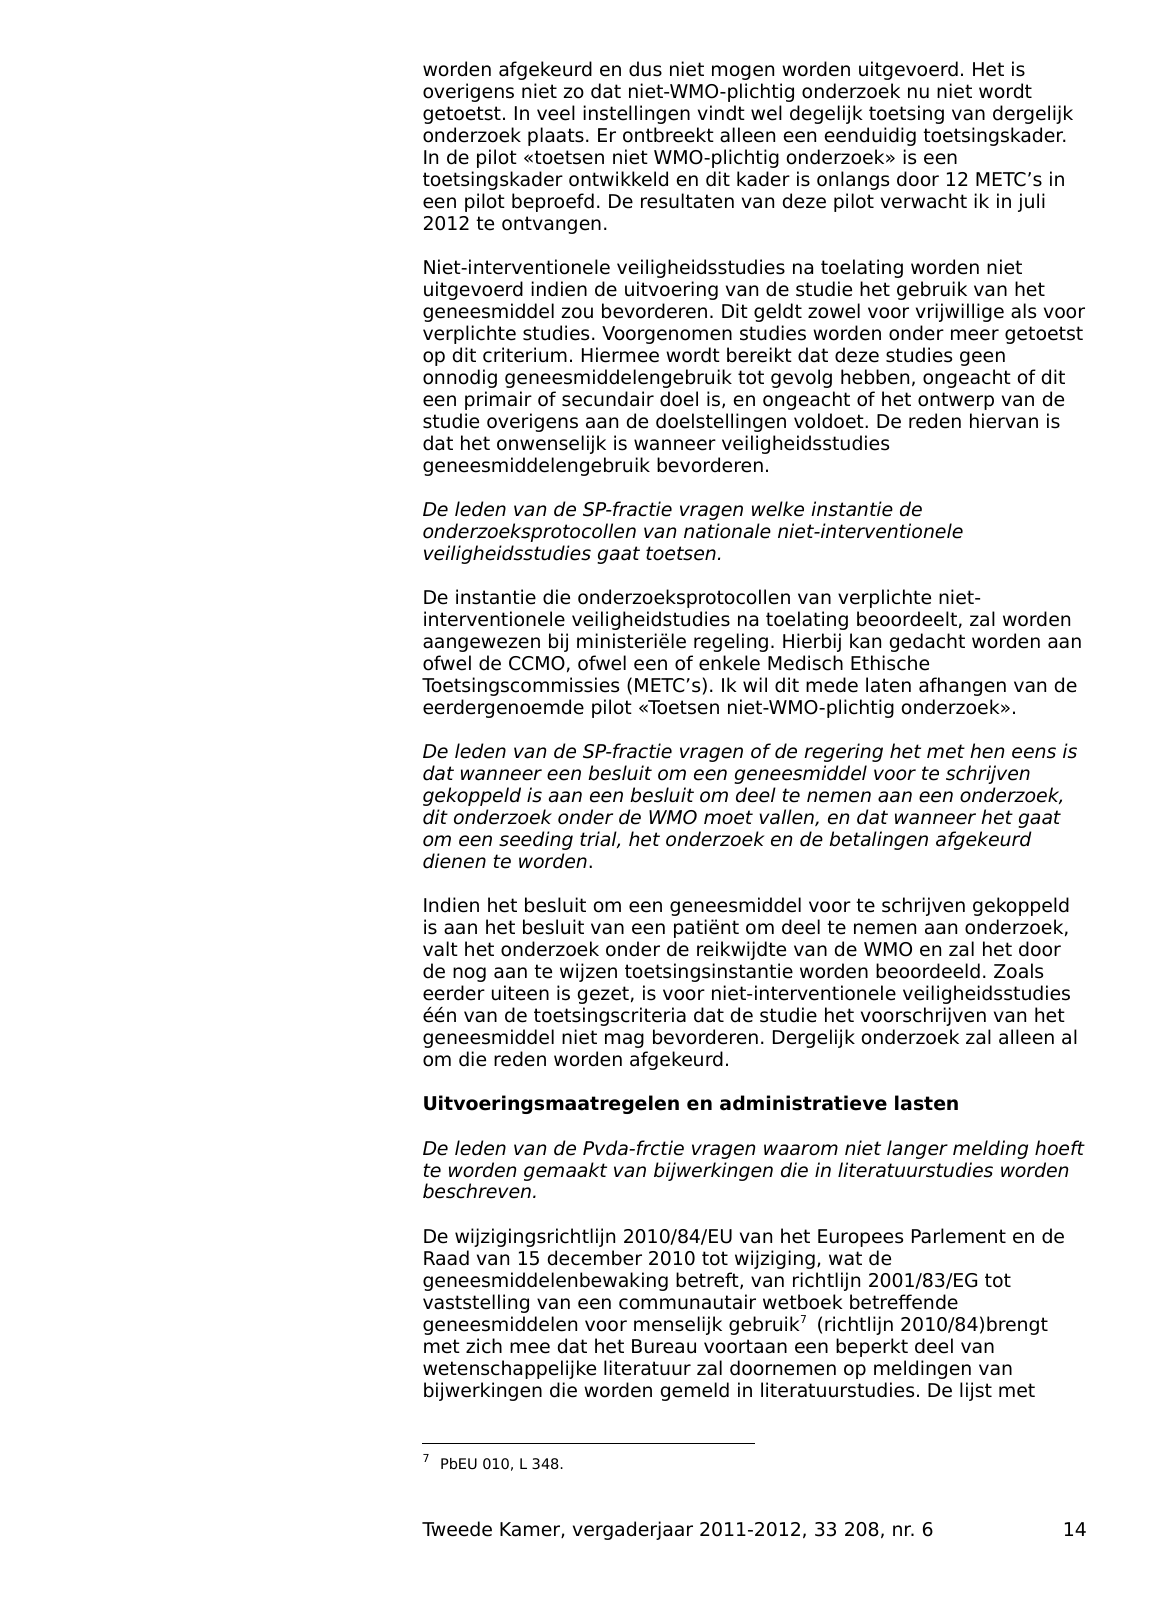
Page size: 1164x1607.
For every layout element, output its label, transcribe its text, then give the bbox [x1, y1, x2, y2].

text De instantie die onderzoeksprotocollen van verplichte niet-interventionele veiligheidstudies na toelating beoordeelt, zal worden aangewezen bij ministeriële regeling. Hierbij kan gedacht worden aan ofwel de CCMO, ofwel een of enkele Medisch Ethische Toetsingscommissies (METC’s). Ik wil dit mede laten afhangen van de eerdergenoemde pilot «Toetsen niet-WMO-plichtig onderzoek». [422, 587, 1087, 719]
text De leden van de SP-fractie vragen of de regering het met hen eens is dat wanneer een besluit om een geneesmiddel voor te schrijven gekoppeld is aan een besluit om deel te nemen aan een onderzoek, dit onderzoek onder de WMO moet vallen, en dat wanneer het gaat om een seeding trial, het onderzoek en de betalingen afgekeurd dienen te worden. [422, 741, 1087, 873]
text De wijzigingsrichtlijn 2010/84/EU van het Europees Parlement en de Raad van 15 december 2010 tot wijziging, wat de geneesmiddelenbewaking betreft, van richtlijn 2001/83/EG tot vaststelling van een communautair wetboek betreffende geneesmiddelen voor menselijk gebruik (richtlijn 2010/84)brengt met zich mee dat het Bureau voortaan een beperkt deel van wetenschappelijke literatuur zal doornemen op meldingen van bijwerkingen die worden gemeld in literatuurstudies. De lijst met [422, 1226, 1087, 1401]
text PbEU 010, L 348. [422, 1452, 1087, 1474]
text worden afgekeurd en dus niet mogen worden uitgevoerd. Het is overigens niet zo dat niet-WMO-plichtig onderzoek nu niet wordt getoetst. In veel instellingen vindt wel degelijk toetsing van dergelijk onderzoek plaats. Er ontbreekt alleen een eenduidig toetsingskader. In de pilot «toetsen niet WMO-plichtig onderzoek» is een toetsingskader ontwikkeld en dit kader is onlangs door 12 METC’s in een pilot beproefd. De resultaten van deze pilot verwacht ik in juli 2012 te ontvangen. [422, 59, 1087, 235]
text De leden van de SP-fractie vragen welke instantie de onderzoeksprotocollen van nationale niet-interventionele veiligheidsstudies gaat toetsen. [422, 499, 1087, 565]
subtitle Uitvoeringsmaatregelen en administratieve lasten [422, 1093, 1087, 1115]
text De leden van de Pvda-frctie vragen waarom niet langer melding hoeft te worden gemaakt van bijwerkingen die in literatuurstudies worden beschreven. [422, 1137, 1087, 1203]
text Indien het besluit om een geneesmiddel voor te schrijven gekoppeld is aan het besluit van een patiënt om deel te nemen aan onderzoek, valt het onderzoek onder de reikwijdte van de WMO en zal het door de nog aan te wijzen toetsingsinstantie worden beoordeeld. Zoals eerder uiteen is gezet, is voor niet-interventionele veiligheidsstudies één van de toetsingscriteria dat de studie het voorschrijven van het geneesmiddel niet mag bevorderen. Dergelijk onderzoek zal alleen al om die reden worden afgekeurd. [422, 895, 1087, 1071]
text Niet-interventionele veiligheidsstudies na toelating worden niet uitgevoerd indien de uitvoering van de studie het gebruik van het geneesmiddel zou bevorderen. Dit geldt zowel voor vrijwillige als voor verplichte studies. Voorgenomen studies worden onder meer getoetst op dit criterium. Hiermee wordt bereikt dat deze studies geen onnodig geneesmiddelengebruik tot gevolg hebben, ongeacht of dit een primair of secundair doel is, en ongeacht of het ontwerp van de studie overigens aan de doelstellingen voldoet. De reden hiervan is dat het onwenselijk is wanneer veiligheidsstudies geneesmiddelengebruik bevorderen. [422, 257, 1087, 477]
